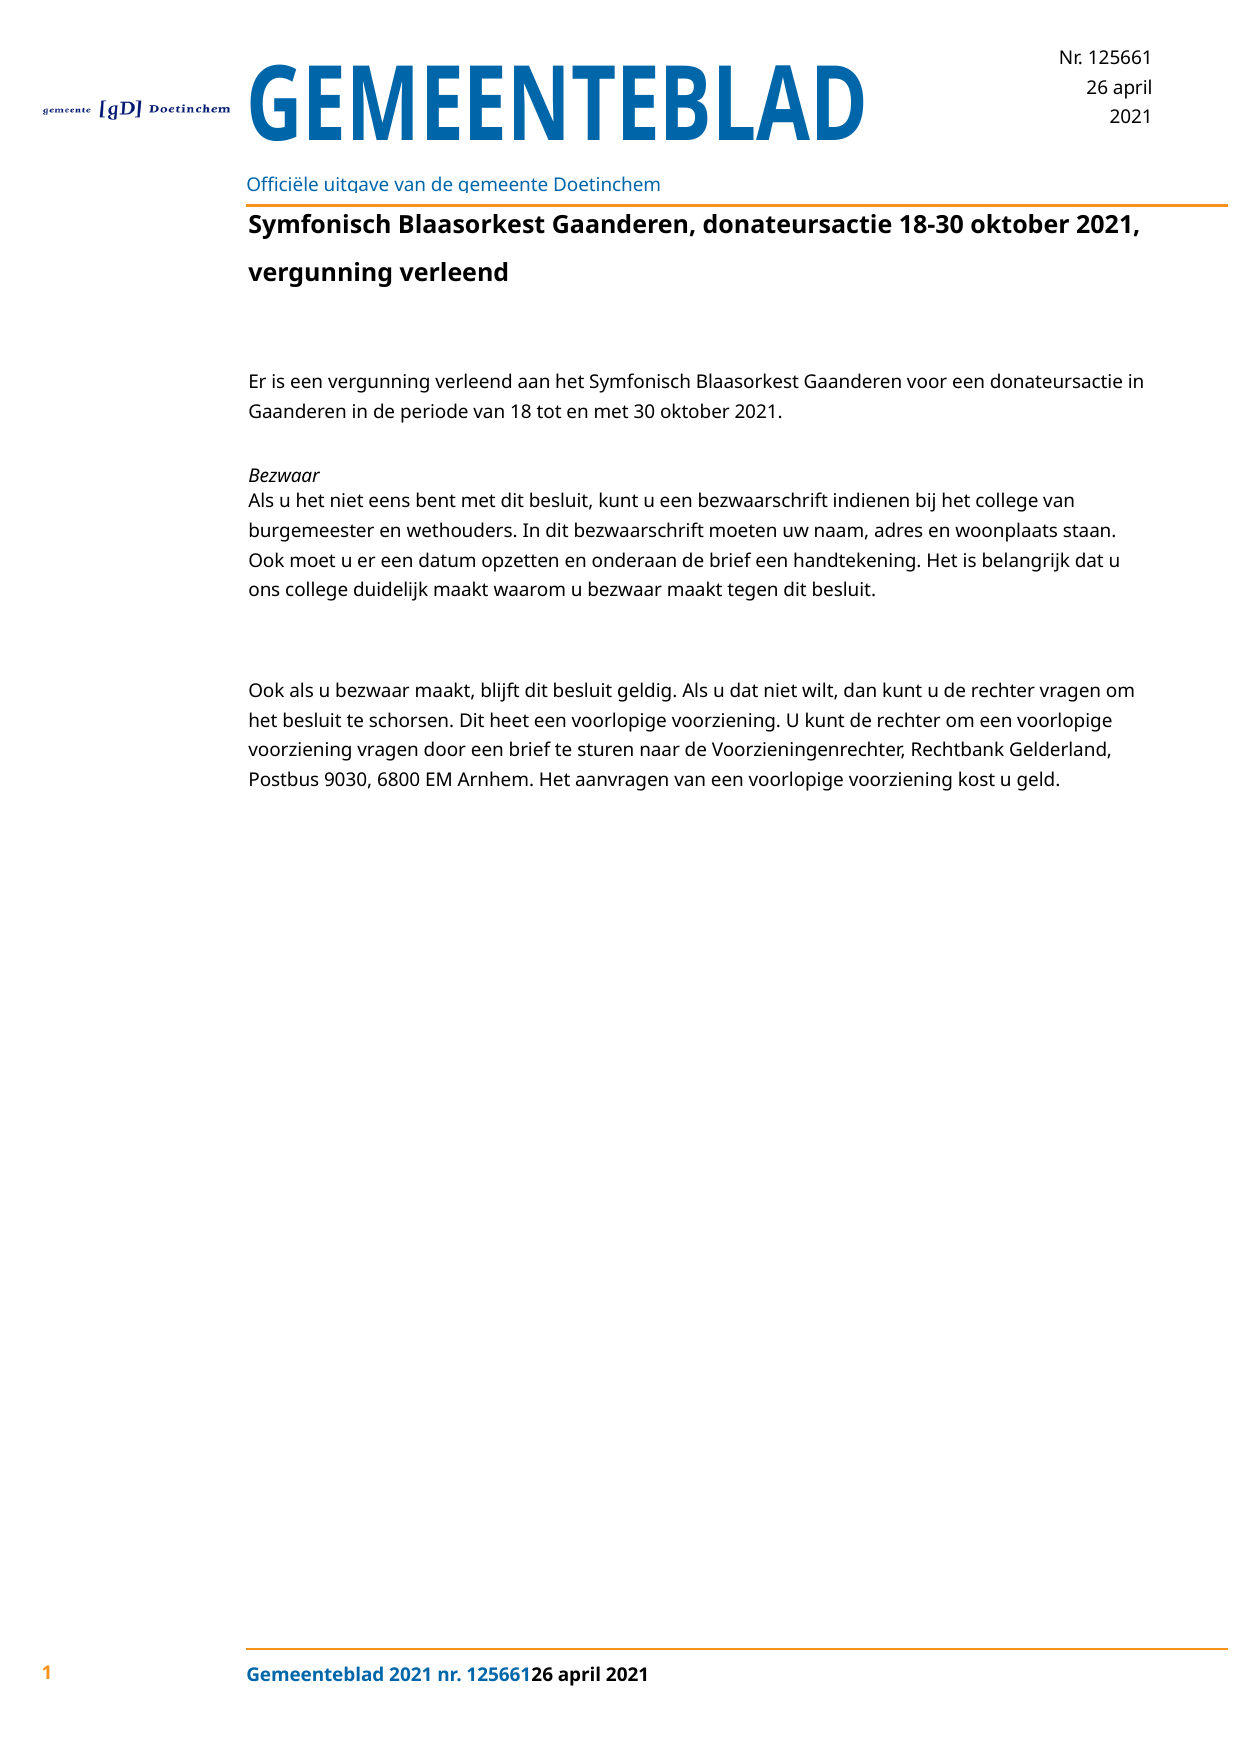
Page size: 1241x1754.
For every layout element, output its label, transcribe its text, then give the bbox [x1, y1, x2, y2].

picture [41, 47, 231, 172]
text Symfonisch Blaasorkest Gaanderen, donateursactie 18-30 oktober 2021, vergunning verleend [248, 207, 1152, 288]
text Bezwaar [248, 462, 1152, 488]
text Ook als u bezwaar maakt, blijft dit besluit geldig. Als u dat niet wilt, dan kunt u de rechter vragen om het besluit te schorsen. Dit heet een voorlopige voorziening. U kunt de rechter om een voorlopige voorziening vragen door een brief te sturen naar de Voorzieningenrechter, Rechtbank Gelderland, Postbus 9030, 6800 EM Arnhem. Het aanvragen van een voorlopige voorziening kost u geld. [248, 677, 1152, 792]
text Er is een vergunning verleend aan het Symfonisch Blaasorkest Gaanderen voor een donateursactie in Gaanderen in de periode van 18 tot en met 30 oktober 2021. [248, 368, 1152, 424]
text Als u het niet eens bent met dit besluit, kunt u een bezwaarschrift indienen bij het college van burgemeester en wethouders. In dit bezwaarschrift moeten uw naam, adres en woonplaats staan. Ook moet u er een datum opzetten en onderaan de brief een handtekening. Het is belangrijk dat u ons college duidelijk maakt waarom u bezwaar maakt tegen dit besluit. [248, 488, 1152, 602]
